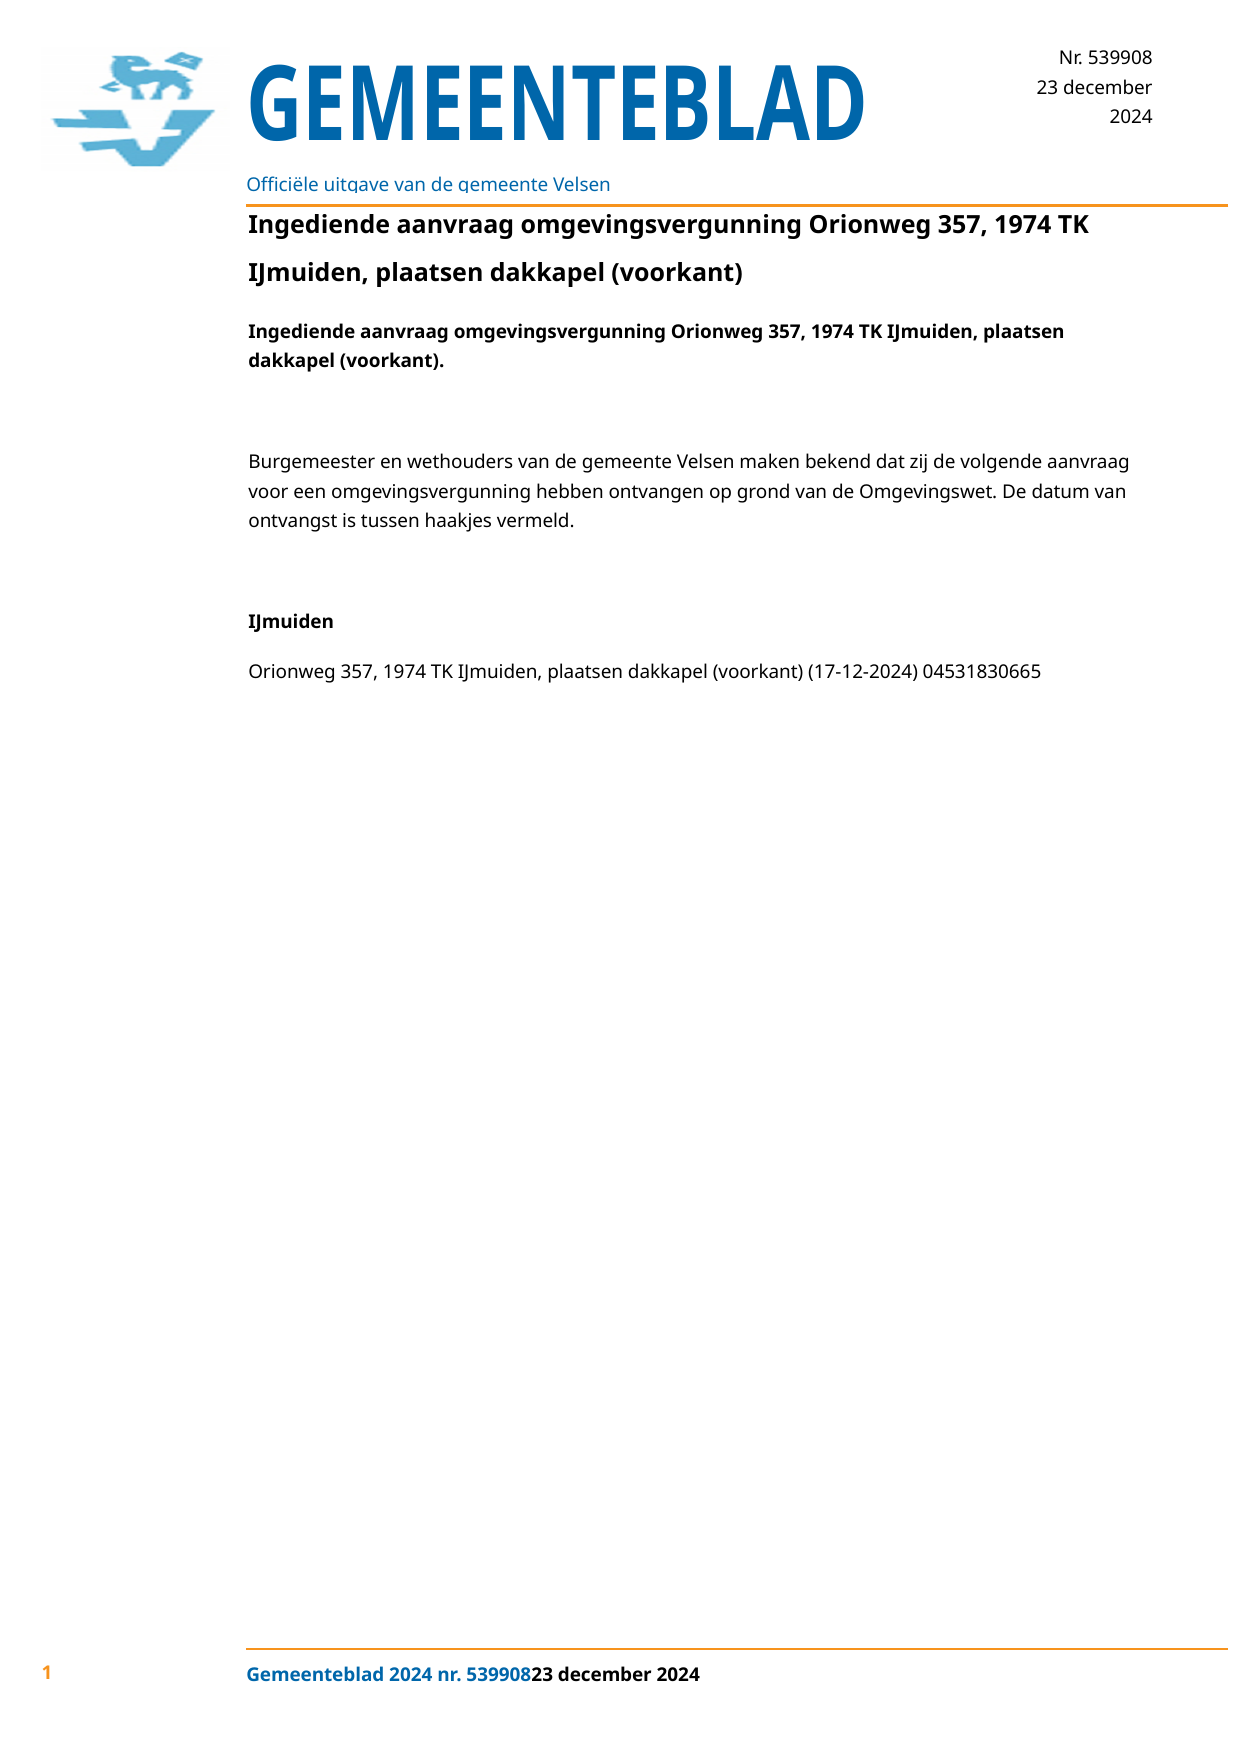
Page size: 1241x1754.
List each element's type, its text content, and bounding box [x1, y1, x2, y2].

text Ingediende aanvraag omgevingsvergunning Orionweg 357, 1974 TK IJmuiden, plaatsen dakkapel (voorkant) [248, 207, 1152, 288]
picture [41, 47, 231, 172]
text Ingediende aanvraag omgevingsvergunning Orionweg 357, 1974 TK IJmuiden, plaatsen dakkapel (voorkant). [248, 318, 1152, 373]
text Orionweg 357, 1974 TK IJmuiden, plaatsen dakkapel (voorkant) (17-12-2024) 04531830665 [248, 659, 1152, 684]
text Burgemeester en wethouders van de gemeente Velsen maken bekend dat zij de volgende aanvraag voor een omgevingsvergunning hebben ontvangen op grond van de Omgevingswet. De datum van ontvangst is tussen haakjes vermeld. [248, 448, 1152, 533]
text IJmuiden [248, 608, 1152, 634]
